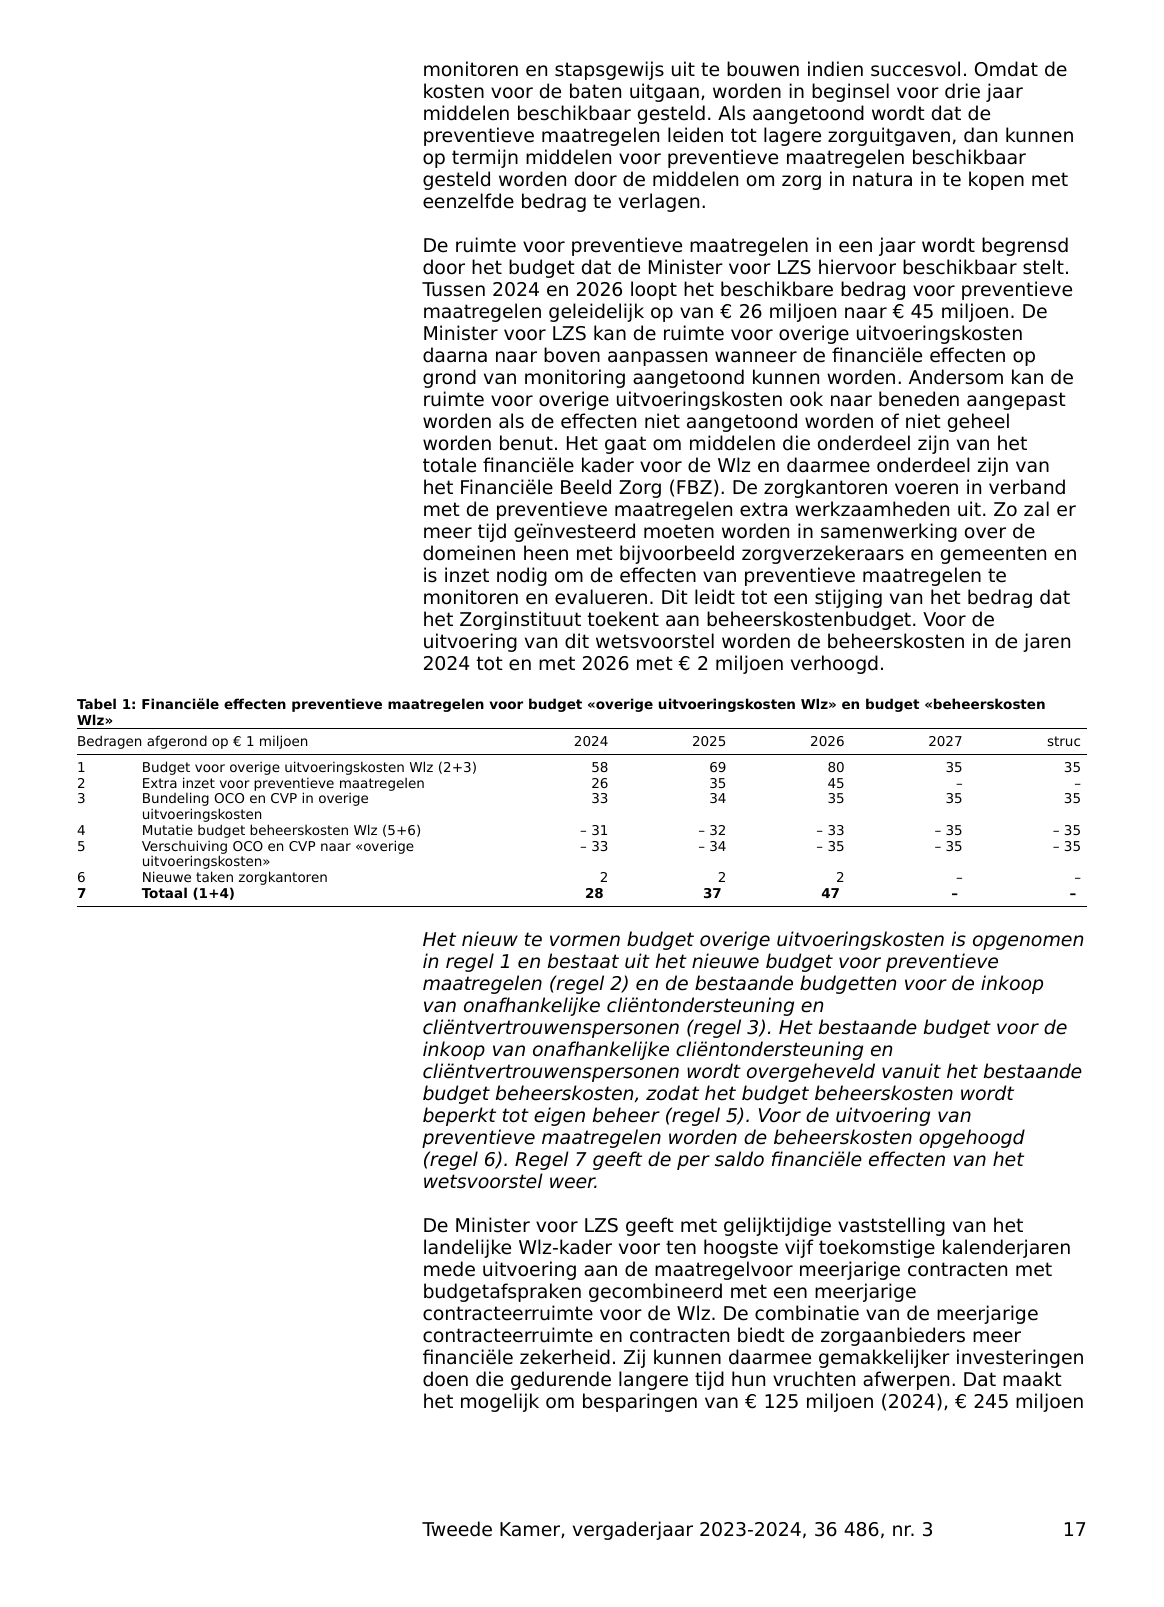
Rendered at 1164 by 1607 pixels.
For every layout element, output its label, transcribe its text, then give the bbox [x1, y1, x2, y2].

table_cell – 34 [614, 839, 732, 870]
table_cell 2026 [732, 729, 850, 754]
table_cell 2024 [496, 729, 614, 754]
table_header Tabel 1: Financiële effecten preventieve maatregelen voor budget «overige uitvoeringskosten Wlz» en budget «beheerskosten Wlz» [77, 697, 1087, 728]
table_cell Totaal (1+4) [136, 886, 496, 906]
table_cell 2 [496, 870, 614, 886]
table_cell 34 [614, 791, 732, 823]
table_cell 35 [969, 755, 1087, 776]
table_cell 35 [732, 791, 850, 823]
table_cell 45 [732, 776, 850, 791]
table_cell 2025 [614, 729, 732, 754]
table_cell 47 [732, 886, 850, 906]
table_cell – 35 [850, 839, 968, 870]
table_cell 35 [850, 755, 968, 776]
table_cell – 33 [496, 839, 614, 870]
table_cell – 33 [732, 823, 850, 838]
table_cell Verschuiving OCO en CVP naar «overige uitvoeringskosten» [136, 839, 496, 870]
table_cell – [850, 776, 968, 791]
text De Minister voor LZS geeft met gelijktijdige vaststelling van het landelijke Wlz-kader voor ten hoogste vijf toekomstige kalenderjaren mede uitvoering aan de maatregelvoor meerjarige contracten met budgetafspraken gecombineerd met een meerjarige contracteerruimte voor de Wlz. De combinatie van de meerjarige contracteerruimte en contracten biedt de zorgaanbieders meer financiële zekerheid. Zij kunnen daarmee gemakkelijker investeringen doen die gedurende langere tijd hun vruchten afwerpen. Dat maakt het mogelijk om besparingen van € 125 miljoen (2024), € 245 miljoen [422, 1215, 1087, 1413]
table_cell 2 [732, 870, 850, 886]
table_cell Bundeling OCO en CVP in overige uitvoeringskosten [136, 791, 496, 823]
table_cell 35 [614, 776, 732, 791]
table_cell 1 [77, 755, 136, 776]
text monitoren en stapsgewijs uit te bouwen indien succesvol. Omdat de kosten voor de baten uitgaan, worden in beginsel voor drie jaar middelen beschikbaar gesteld. Als aangetoond wordt dat de preventieve maatregelen leiden tot lagere zorguitgaven, dan kunnen op termijn middelen voor preventieve maatregelen beschikbaar gesteld worden door de middelen om zorg in natura in te kopen met eenzelfde bedrag te verlagen. [422, 59, 1087, 213]
text De ruimte voor preventieve maatregelen in een jaar wordt begrensd door het budget dat de Minister voor LZS hiervoor beschikbaar stelt. Tussen 2024 en 2026 loopt het beschikbare bedrag voor preventieve maatregelen geleidelijk op van € 26 miljoen naar € 45 miljoen. De Minister voor LZS kan de ruimte voor overige uitvoeringskosten daarna naar boven aanpassen wanneer de financiële effecten op grond van monitoring aangetoond kunnen worden. Andersom kan de ruimte voor overige uitvoeringskosten ook naar beneden aangepast worden als de effecten niet aangetoond worden of niet geheel worden benut. Het gaat om middelen die onderdeel zijn van het totale financiële kader voor de Wlz en daarmee onderdeel zijn van het Financiële Beeld Zorg (FBZ). De zorgkantoren voeren in verband met de preventieve maatregelen extra werkzaamheden uit. Zo zal er meer tijd geïnvesteerd moeten worden in samenwerking over de domeinen heen met bijvoorbeeld zorgverzekeraars en gemeenten en is inzet nodig om de effecten van preventieve maatregelen te monitoren en evalueren. Dit leidt tot een stijging van het bedrag dat het Zorginstituut toekent aan beheerskostenbudget. Voor de uitvoering van dit wetsvoorstel worden de beheerskosten in de jaren 2024 tot en met 2026 met € 2 miljoen verhoogd. [422, 235, 1087, 675]
text Het nieuw te vormen budget overige uitvoeringskosten is opgenomen in regel 1 en bestaat uit het nieuwe budget voor preventieve maatregelen (regel 2) en de bestaande budgetten voor de inkoop van onafhankelijke cliëntondersteuning en cliëntvertrouwenspersonen (regel 3). Het bestaande budget voor de inkoop van onafhankelijke cliëntondersteuning en cliëntvertrouwenspersonen wordt overgeheveld vanuit het bestaande budget beheerskosten, zodat het budget beheerskosten wordt beperkt tot eigen beheer (regel 5). Voor de uitvoering van preventieve maatregelen worden de beheerskosten opgehoogd (regel 6). Regel 7 geeft de per saldo financiële effecten van het wetsvoorstel weer. [422, 929, 1087, 1193]
table_cell 7 [77, 886, 136, 906]
table_cell struc [969, 729, 1087, 754]
table_cell 37 [614, 886, 732, 906]
table_cell 5 [77, 839, 136, 870]
table_cell – 31 [496, 823, 614, 838]
table_cell 28 [496, 886, 614, 906]
table_cell 2 [77, 776, 136, 791]
table_cell – [969, 886, 1087, 906]
table_cell 33 [496, 791, 614, 823]
table_cell 58 [496, 755, 614, 776]
table_cell 6 [77, 870, 136, 886]
table_cell 35 [850, 791, 968, 823]
table_cell Bedragen afgerond op € 1 miljoen [77, 729, 496, 754]
table_cell 35 [969, 791, 1087, 823]
table_cell – [969, 870, 1087, 886]
table_cell 4 [77, 823, 136, 838]
table_cell 3 [77, 791, 136, 823]
table_cell – [969, 776, 1087, 791]
table_cell – [850, 870, 968, 886]
table_cell 69 [614, 755, 732, 776]
table_cell 26 [496, 776, 614, 791]
table_cell – 35 [969, 839, 1087, 870]
table_cell – 35 [969, 823, 1087, 838]
table_cell – 32 [614, 823, 732, 838]
table_cell Budget voor overige uitvoeringskosten Wlz (2+3) [136, 755, 496, 776]
table_cell – [850, 886, 968, 906]
table_cell Nieuwe taken zorgkantoren [136, 870, 496, 886]
table_cell Mutatie budget beheerskosten Wlz (5+6) [136, 823, 496, 838]
table_cell 80 [732, 755, 850, 776]
table_cell – 35 [732, 839, 850, 870]
table_cell – 35 [850, 823, 968, 838]
table_cell Extra inzet voor preventieve maatregelen [136, 776, 496, 791]
table_cell 2 [614, 870, 732, 886]
table_cell 2027 [850, 729, 968, 754]
